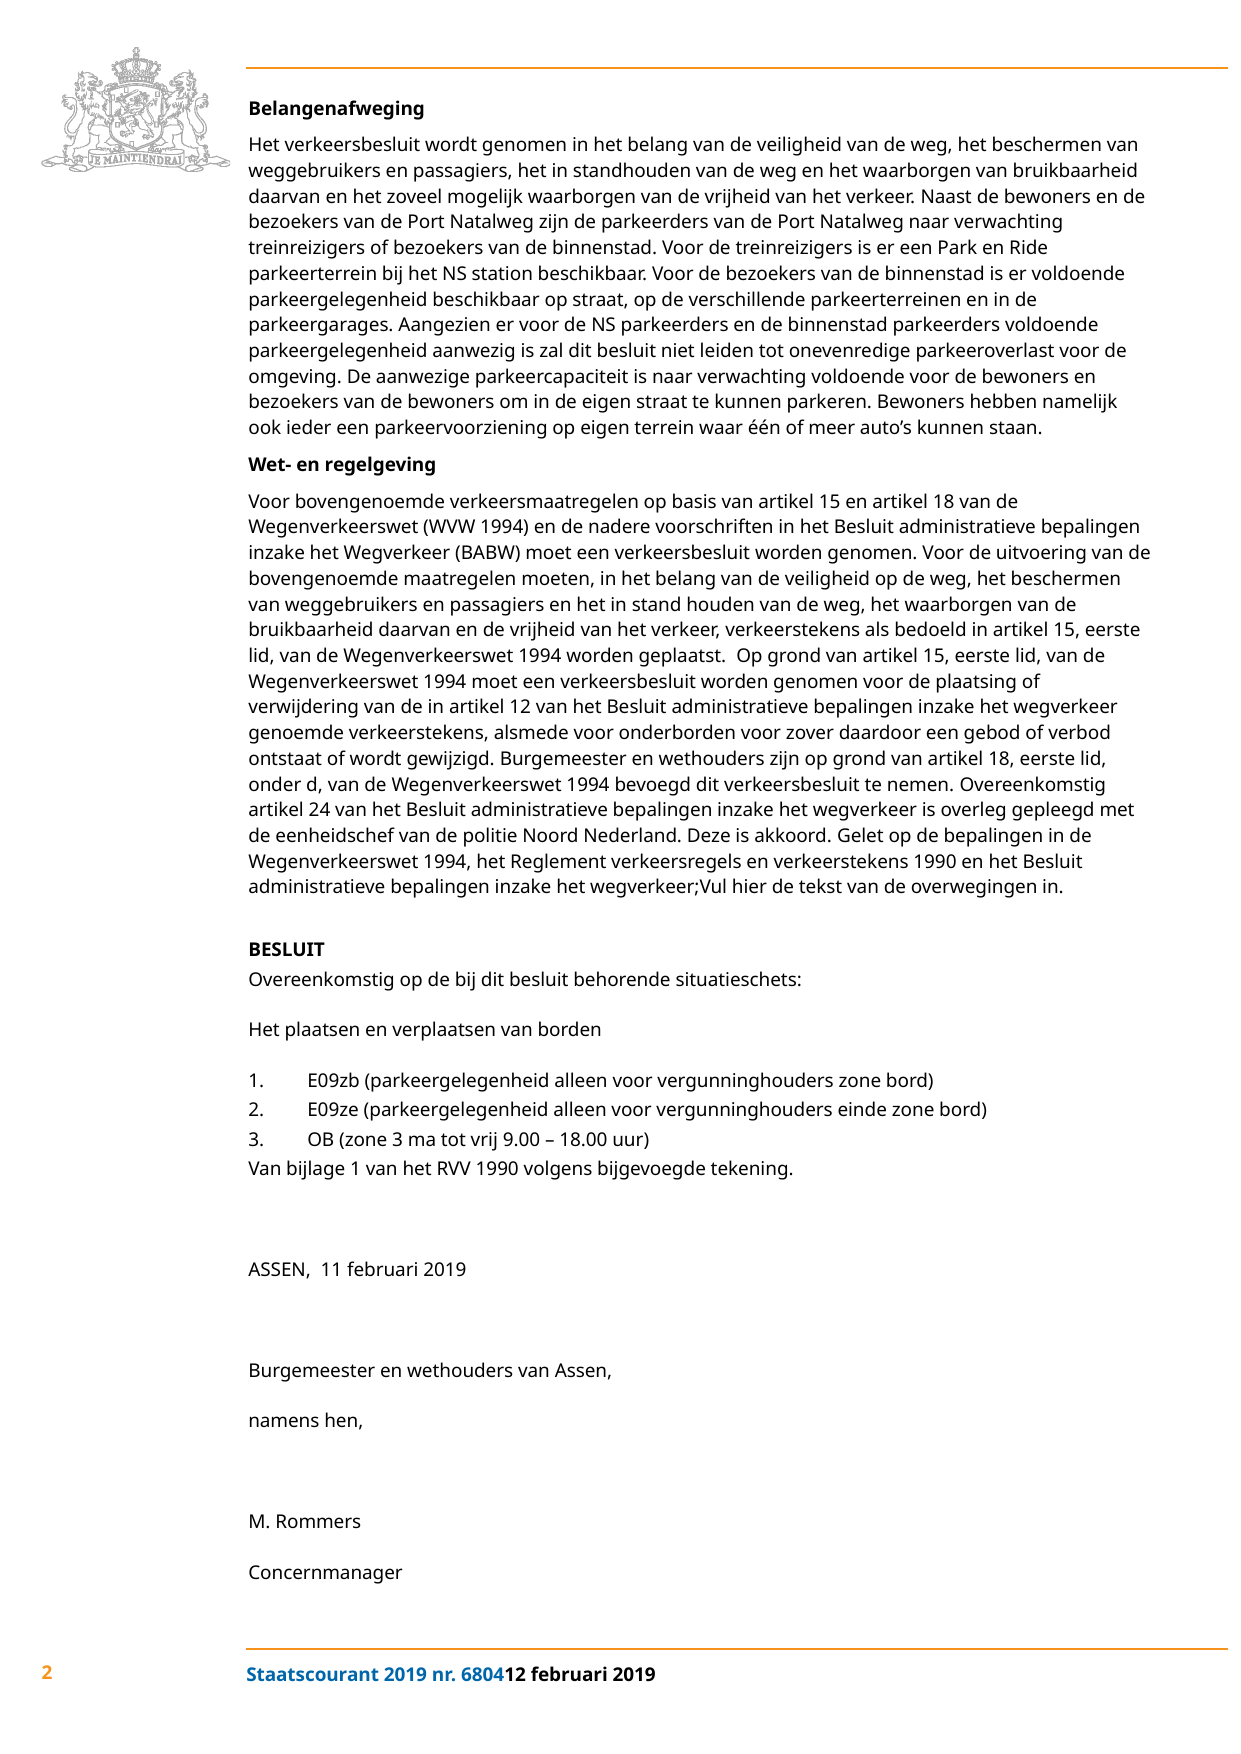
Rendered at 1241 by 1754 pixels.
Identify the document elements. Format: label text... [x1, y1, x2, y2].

text Het plaatsen en verplaatsen van borden [248, 1016, 1152, 1042]
text M. Rommers [248, 1508, 1152, 1534]
text BESLUIT [248, 936, 1152, 962]
text Van bijlage 1 van het RVV 1990 volgens bijgevoegde tekening. [248, 1156, 1152, 1181]
picture [41, 47, 231, 172]
text Overeenkomstig op de bij dit besluit behorende situatieschets: [248, 966, 1152, 992]
list E09zb (parkeergelegenheid alleen voor vergunninghouders zone bord) [248, 1067, 1152, 1093]
text Burgemeester en wethouders van Assen, [248, 1357, 1152, 1383]
text Voor bovengenoemde verkeersmaatregelen op basis van artikel 15 en artikel 18 van de Wegenverkeerswet (WVW 1994) en de nadere voorschriften in het Besluit administratieve bepalingen inzake het Wegverkeer (BABW) moet een verkeersbesluit worden genomen. Voor de uitvoering van de bovengenoemde maatregelen moeten, in het belang van de veiligheid op de weg, het beschermen van weggebruikers en passagiers en het in stand houden van de weg, het waarborgen van de bruikbaarheid daarvan en de vrijheid van het verkeer, verkeerstekens als bedoeld in artikel 15, eerste lid, van de Wegenverkeerswet 1994 worden geplaatst. Op grond van artikel 15, eerste lid, van de Wegenverkeerswet 1994 moet een verkeersbesluit worden genomen voor de plaatsing of verwijdering van de in artikel 12 van het Besluit administratieve bepalingen inzake het wegverkeer genoemde verkeerstekens, alsmede voor onderborden voor zover daardoor een gebod of verbod ontstaat of wordt gewijzigd. Burgemeester en wethouders zijn op grond van artikel 18, eerste lid, onder d, van de Wegenverkeerswet 1994 bevoegd dit verkeersbesluit te nemen. Overeenkomstig artikel 24 van het Besluit administratieve bepalingen inzake het wegverkeer is overleg gepleegd met de eenheidschef van de politie Noord Nederland. Deze is akkoord. Gelet op de bepalingen in de Wegenverkeerswet 1994, het Reglement verkeersregels en verkeerstekens 1990 en het Besluit administratieve bepalingen inzake het wegverkeer;Vul hier de tekst van de overwegingen in. [248, 488, 1152, 899]
list E09ze (parkeergelegenheid alleen voor vergunninghouders einde zone bord) [248, 1096, 1152, 1122]
text Het verkeersbesluit wordt genomen in het belang van de veiligheid van de weg, het beschermen van weggebruikers en passagiers, het in standhouden van de weg en het waarborgen van bruikbaarheid daarvan en het zoveel mogelijk waarborgen van de vrijheid van het verkeer. Naast de bewoners en de bezoekers van de Port Natalweg zijn de parkeerders van de Port Natalweg naar verwachting treinreizigers of bezoekers van de binnenstad. Voor de treinreizigers is er een Park en Ride parkeerterrein bij het NS station beschikbaar. Voor de bezoekers van de binnenstad is er voldoende parkeergelegenheid beschikbaar op straat, op de verschillende parkeerterreinen en in de parkeergarages. Aangezien er voor de NS parkeerders en de binnenstad parkeerders voldoende parkeergelegenheid aanwezig is zal dit besluit niet leiden tot onevenredige parkeeroverlast voor de omgeving. De aanwezige parkeercapaciteit is naar verwachting voldoende voor de bewoners en bezoekers van de bewoners om in de eigen straat te kunnen parkeren. Bewoners hebben namelijk ook ieder een parkeervoorziening op eigen terrein waar één of meer auto’s kunnen staan. [248, 131, 1152, 440]
text ASSEN, 11 februari 2019 [248, 1256, 1152, 1282]
list OB (zone 3 ma tot vrij 9.00 – 18.00 uur) [248, 1126, 1152, 1152]
text Belangenafweging [248, 95, 1152, 121]
text Wet- en regelgeving [248, 451, 1152, 477]
text Concernmanager [248, 1559, 1152, 1585]
text namens hen, [248, 1408, 1152, 1433]
